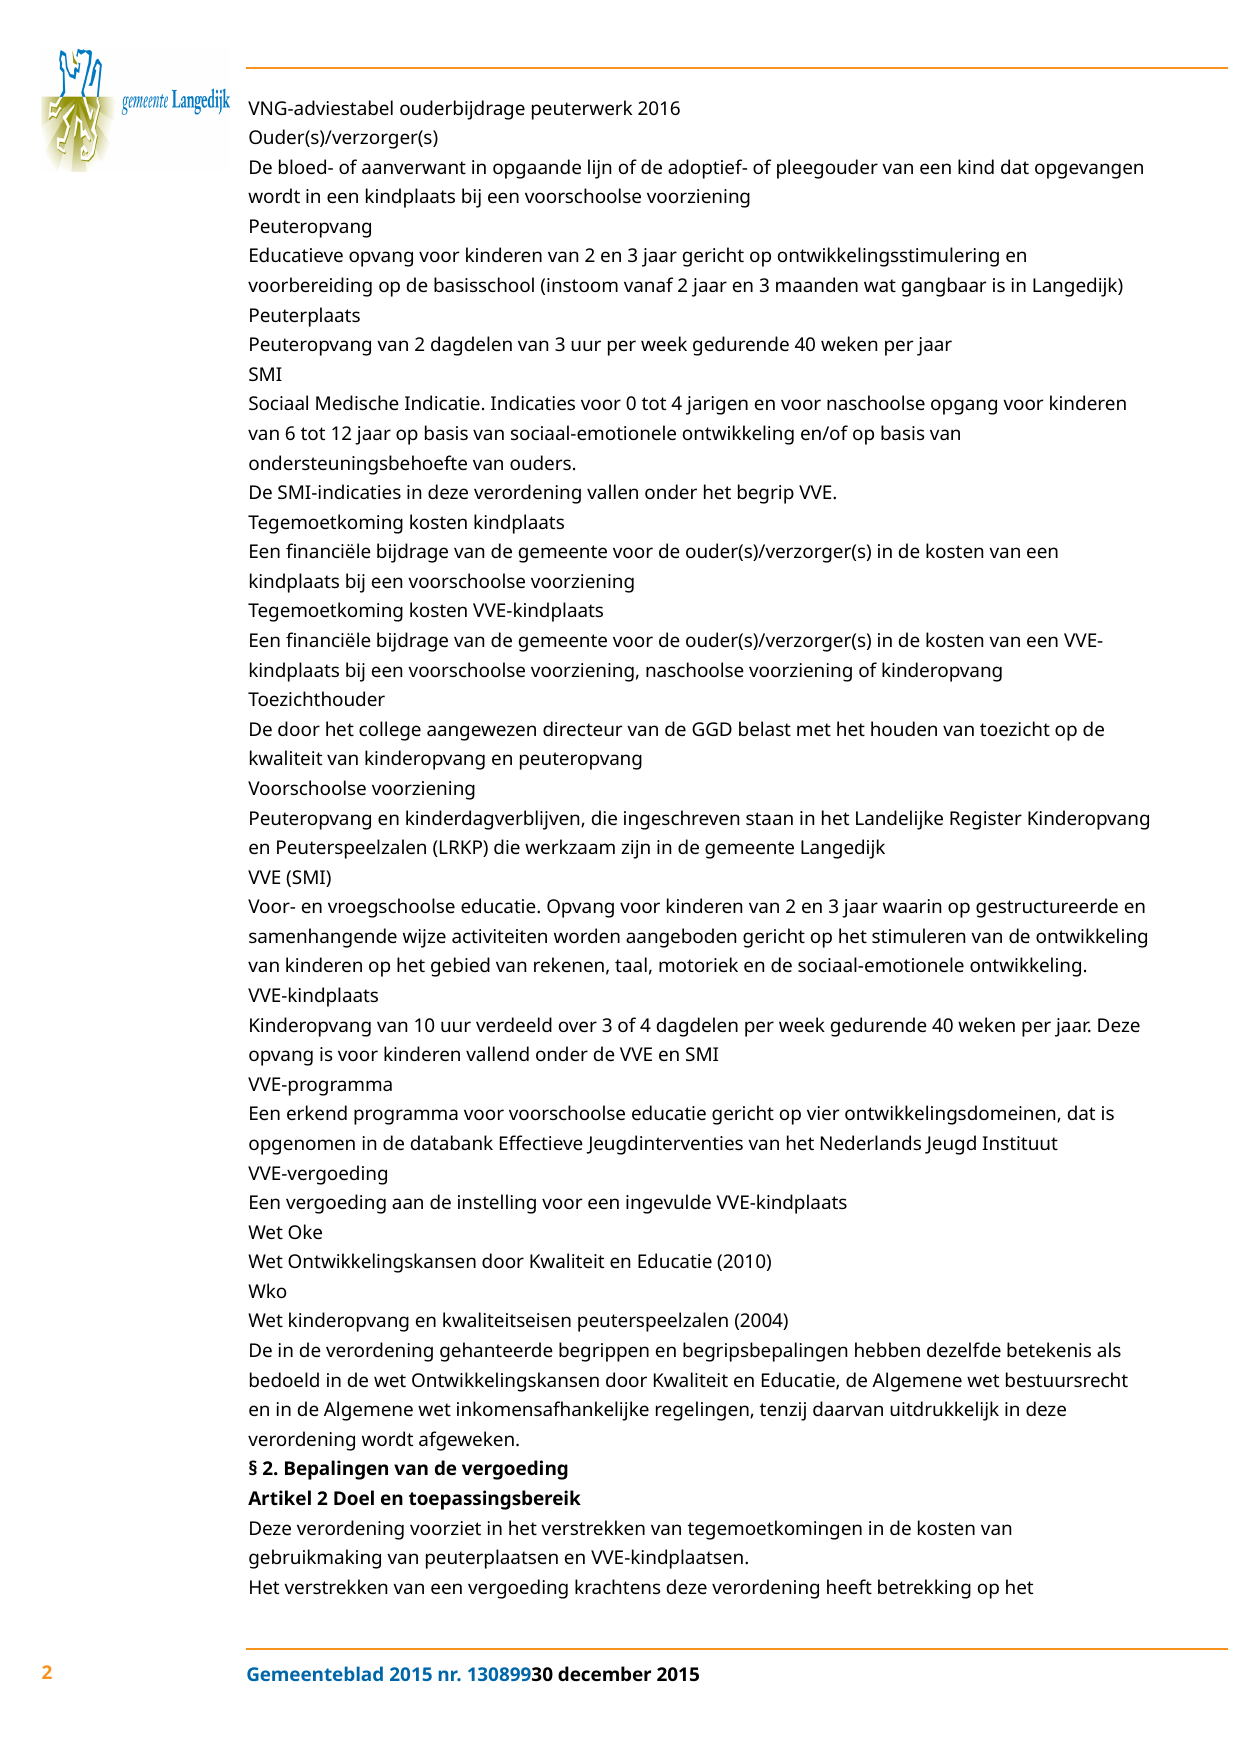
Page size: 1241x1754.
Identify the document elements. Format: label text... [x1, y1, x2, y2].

text De bloed- of aanverwant in opgaande lijn of de adoptief- of pleegouder van een kind dat opgevangen wordt in een kindplaats bij een voorschoolse voorziening [248, 154, 1152, 209]
text De in de verordening gehanteerde begrippen en begripsbepalingen hebben dezelfde betekenis als bedoeld in de wet Ontwikkelingskansen door Kwaliteit en Educatie, de Algemene wet bestuursrecht en in de Algemene wet inkomensafhankelijke regelingen, tenzij daarvan uitdrukkelijk in deze verordening wordt afgeweken. [248, 1337, 1152, 1452]
text Peuteropvang en kinderdagverblijven, die ingeschreven staan in het Landelijke Register Kinderopvang en Peuterspeelzalen (LRKP) die werkzaam zijn in de gemeente Langedijk [248, 805, 1152, 860]
text Peuteropvang [248, 213, 1152, 239]
text VVE-kindplaats [248, 982, 1152, 1008]
text VVE (SMI) [248, 864, 1152, 890]
text Peuterplaats [248, 302, 1152, 328]
text Wet kinderopvang en kwaliteitseisen peuterspeelzalen (2004) [248, 1308, 1152, 1333]
text Toezichthouder [248, 686, 1152, 712]
text VNG-adviestabel ouderbijdrage peuterwerk 2016 [248, 95, 1152, 121]
text Het verstrekken van een vergoeding krachtens deze verordening heeft betrekking op het [248, 1574, 1152, 1600]
text Voor- en vroegschoolse educatie. Opvang voor kinderen van 2 en 3 jaar waarin op gestructureerde en samenhangende wijze activiteiten worden aangeboden gericht op het stimuleren van de ontwikkeling van kinderen op het gebied van rekenen, taal, motoriek en de sociaal-emotionele ontwikkeling. [248, 893, 1152, 978]
text VVE-programma [248, 1071, 1152, 1097]
text Een vergoeding aan de instelling voor een ingevulde VVE-kindplaats [248, 1189, 1152, 1215]
text Voorschoolse voorziening [248, 775, 1152, 801]
text Sociaal Medische Indicatie. Indicaties voor 0 tot 4 jarigen en voor naschoolse opgang voor kinderen van 6 tot 12 jaar op basis van sociaal-emotionele ontwikkeling en/of op basis van ondersteuningsbehoefte van ouders. [248, 391, 1152, 476]
text Een erkend programma voor voorschoolse educatie gericht op vier ontwikkelingsdomeinen, dat is opgenomen in de databank Effectieve Jeugdinterventies van het Nederlands Jeugd Instituut [248, 1101, 1152, 1156]
text Artikel 2 Doel en toepassingsbereik [248, 1485, 1152, 1511]
text Peuteropvang van 2 dagdelen van 3 uur per week gedurende 40 weken per jaar [248, 331, 1152, 357]
text Wet Ontwikkelingskansen door Kwaliteit en Educatie (2010) [248, 1248, 1152, 1274]
text § 2. Bepalingen van de vergoeding [248, 1456, 1152, 1481]
text Een financiële bijdrage van de gemeente voor de ouder(s)/verzorger(s) in de kosten van een VVE-kindplaats bij een voorschoolse voorziening, naschoolse voorziening of kinderopvang [248, 627, 1152, 683]
text Wko [248, 1278, 1152, 1304]
text Tegemoetkoming kosten VVE-kindplaats [248, 598, 1152, 623]
text Tegemoetkoming kosten kindplaats [248, 509, 1152, 535]
picture [41, 47, 231, 172]
text Wet Oke [248, 1219, 1152, 1245]
text SMI [248, 361, 1152, 387]
text Deze verordening voorziet in het verstrekken van tegemoetkomingen in de kosten van gebruikmaking van peuterplaatsen en VVE-kindplaatsen. [248, 1515, 1152, 1570]
text Ouder(s)/verzorger(s) [248, 124, 1152, 150]
text VVE-vergoeding [248, 1160, 1152, 1186]
text De door het college aangewezen directeur van de GGD belast met het houden van toezicht op de kwaliteit van kinderopvang en peuteropvang [248, 716, 1152, 771]
text Educatieve opvang voor kinderen van 2 en 3 jaar gericht op ontwikkelingsstimulering en voorbereiding op de basisschool (instoom vanaf 2 jaar en 3 maanden wat gangbaar is in Langedijk) [248, 243, 1152, 298]
text Een financiële bijdrage van de gemeente voor de ouder(s)/verzorger(s) in de kosten van een kindplaats bij een voorschoolse voorziening [248, 538, 1152, 594]
text Kinderopvang van 10 uur verdeeld over 3 of 4 dagdelen per week gedurende 40 weken per jaar. Deze opvang is voor kinderen vallend onder de VVE en SMI [248, 1012, 1152, 1067]
text De SMI-indicaties in deze verordening vallen onder het begrip VVE. [248, 479, 1152, 505]
